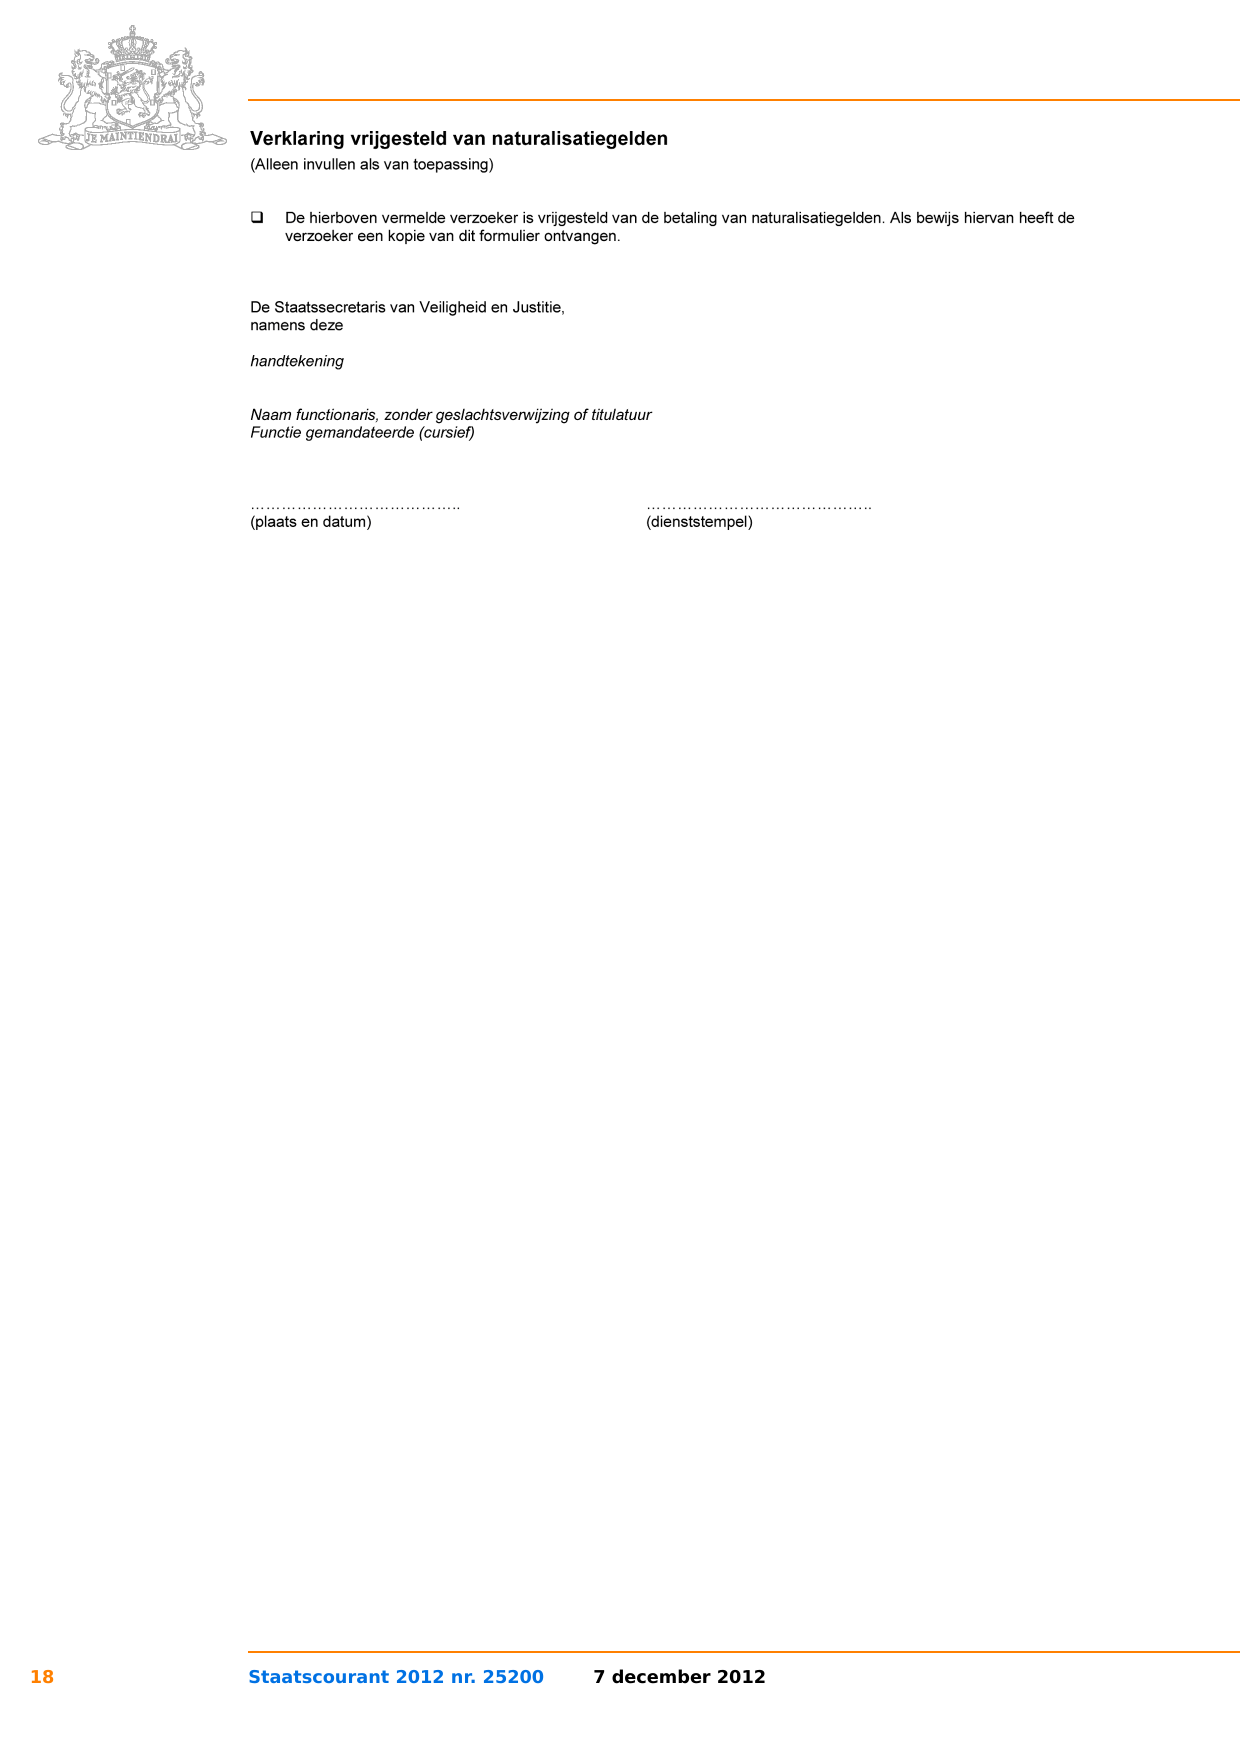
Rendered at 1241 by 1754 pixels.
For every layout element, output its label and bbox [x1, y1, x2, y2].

text [1134, 130, 1163, 531]
picture [38, 25, 227, 150]
picture [248, 130, 1134, 532]
